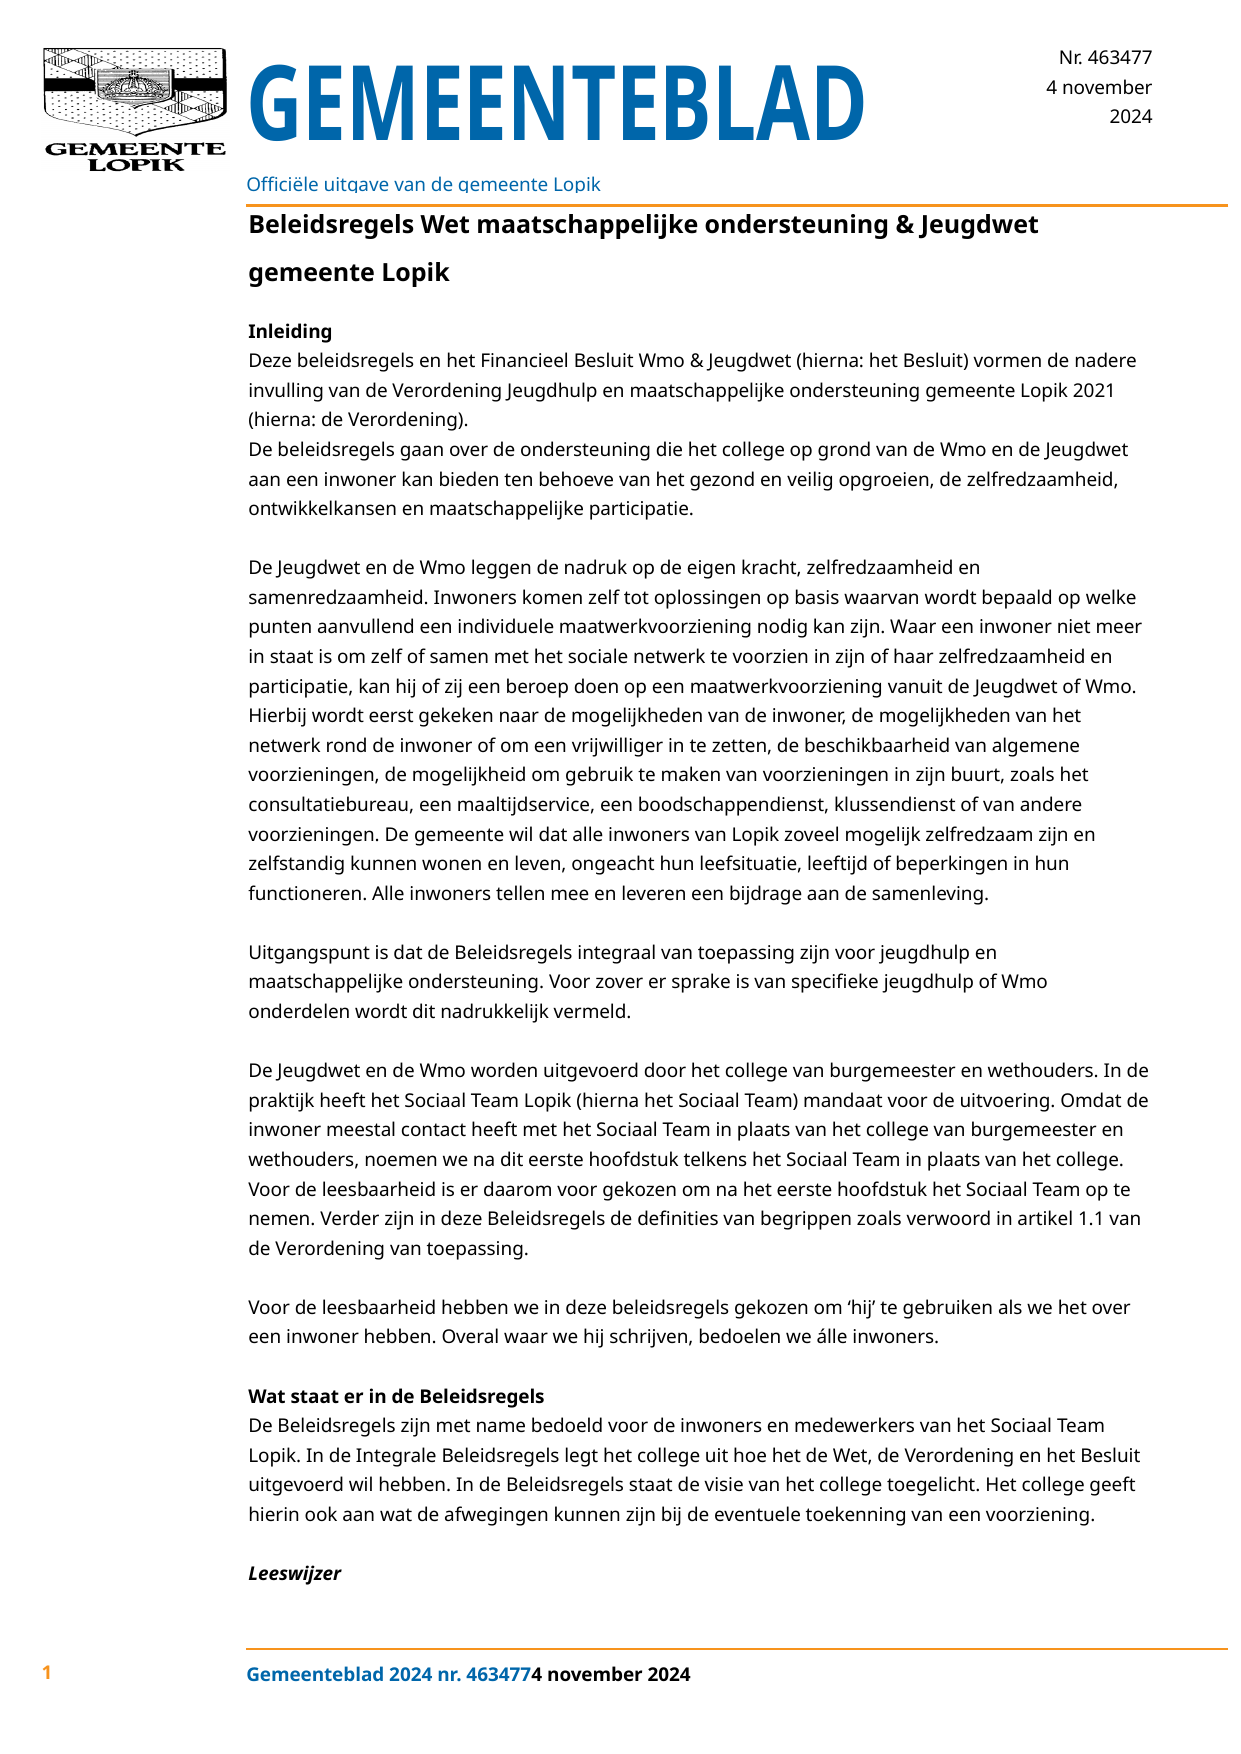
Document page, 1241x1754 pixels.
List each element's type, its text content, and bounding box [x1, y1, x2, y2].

text Deze beleidsregels en het Financieel Besluit Wmo & Jeugdwet (hierna: het Besluit) vormen de nadere invulling van de Verordening Jeugdhulp en maatschappelijke ondersteuning gemeente Lopik 2021 (hierna: de Verordening). [248, 347, 1152, 432]
text Leeswijzer [248, 1560, 1152, 1586]
text Beleidsregels Wet maatschappelijke ondersteuning & Jeugdwet gemeente Lopik [248, 207, 1152, 288]
text Inleiding [248, 318, 1152, 344]
text Voor de leesbaarheid hebben we in deze beleidsregels gekozen om ‘hij’ te gebruiken als we het over een inwoner hebben. Overal waar we hij schrijven, bedoelen we álle inwoners. [248, 1294, 1152, 1349]
text Uitgangspunt is dat de Beleidsregels integraal van toepassing zijn voor jeugdhulp en maatschappelijke ondersteuning. Voor zover er sprake is van specifieke jeugdhulp of Wmo onderdelen wordt dit nadrukkelijk vermeld. [248, 939, 1152, 1024]
text Wat staat er in de Beleidsregels [248, 1383, 1152, 1409]
picture [41, 47, 231, 172]
text De Beleidsregels zijn met name bedoeld voor de inwoners en medewerkers van het Sociaal Team Lopik. In de Integrale Beleidsregels legt het college uit hoe het de Wet, de Verordening en het Besluit uitgevoerd wil hebben. In de Beleidsregels staat de visie van het college toegelicht. Het college geeft hierin ook aan wat de afwegingen kunnen zijn bij de eventuele toekenning van een voorziening. [248, 1412, 1152, 1527]
text De Jeugdwet en de Wmo leggen de nadruk op de eigen kracht, zelfredzaamheid en samenredzaamheid. Inwoners komen zelf tot oplossingen op basis waarvan wordt bepaald op welke punten aanvullend een individuele maatwerkvoorziening nodig kan zijn. Waar een inwoner niet meer in staat is om zelf of samen met het sociale netwerk te voorzien in zijn of haar zelfredzaamheid en participatie, kan hij of zij een beroep doen op een maatwerkvoorziening vanuit de Jeugdwet of Wmo. Hierbij wordt eerst gekeken naar de mogelijkheden van de inwoner, de mogelijkheden van het netwerk rond de inwoner of om een vrijwilliger in te zetten, de beschikbaarheid van algemene voorzieningen, de mogelijkheid om gebruik te maken van voorzieningen in zijn buurt, zoals het consultatiebureau, een maaltijdservice, een boodschappendienst, klussendienst of van andere voorzieningen. De gemeente wil dat alle inwoners van Lopik zoveel mogelijk zelfredzaam zijn en zelfstandig kunnen wonen en leven, ongeacht hun leefsituatie, leeftijd of beperkingen in hun functioneren. Alle inwoners tellen mee en leveren een bijdrage aan de samenleving. [248, 554, 1152, 906]
text De beleidsregels gaan over de ondersteuning die het college op grond van de Wmo en de Jeugdwet aan een inwoner kan bieden ten behoeve van het gezond en veilig opgroeien, de zelfredzaamheid, ontwikkelkansen en maatschappelijke participatie. [248, 436, 1152, 521]
text De Jeugdwet en de Wmo worden uitgevoerd door het college van burgemeester en wethouders. In de praktijk heeft het Sociaal Team Lopik (hierna het Sociaal Team) mandaat voor de uitvoering. Omdat de inwoner meestal contact heeft met het Sociaal Team in plaats van het college van burgemeester en wethouders, noemen we na dit eerste hoofdstuk telkens het Sociaal Team in plaats van het college. Voor de leesbaarheid is er daarom voor gekozen om na het eerste hoofdstuk het Sociaal Team op te nemen. Verder zijn in deze Beleidsregels de definities van begrippen zoals verwoord in artikel 1.1 van de Verordening van toepassing. [248, 1057, 1152, 1261]
